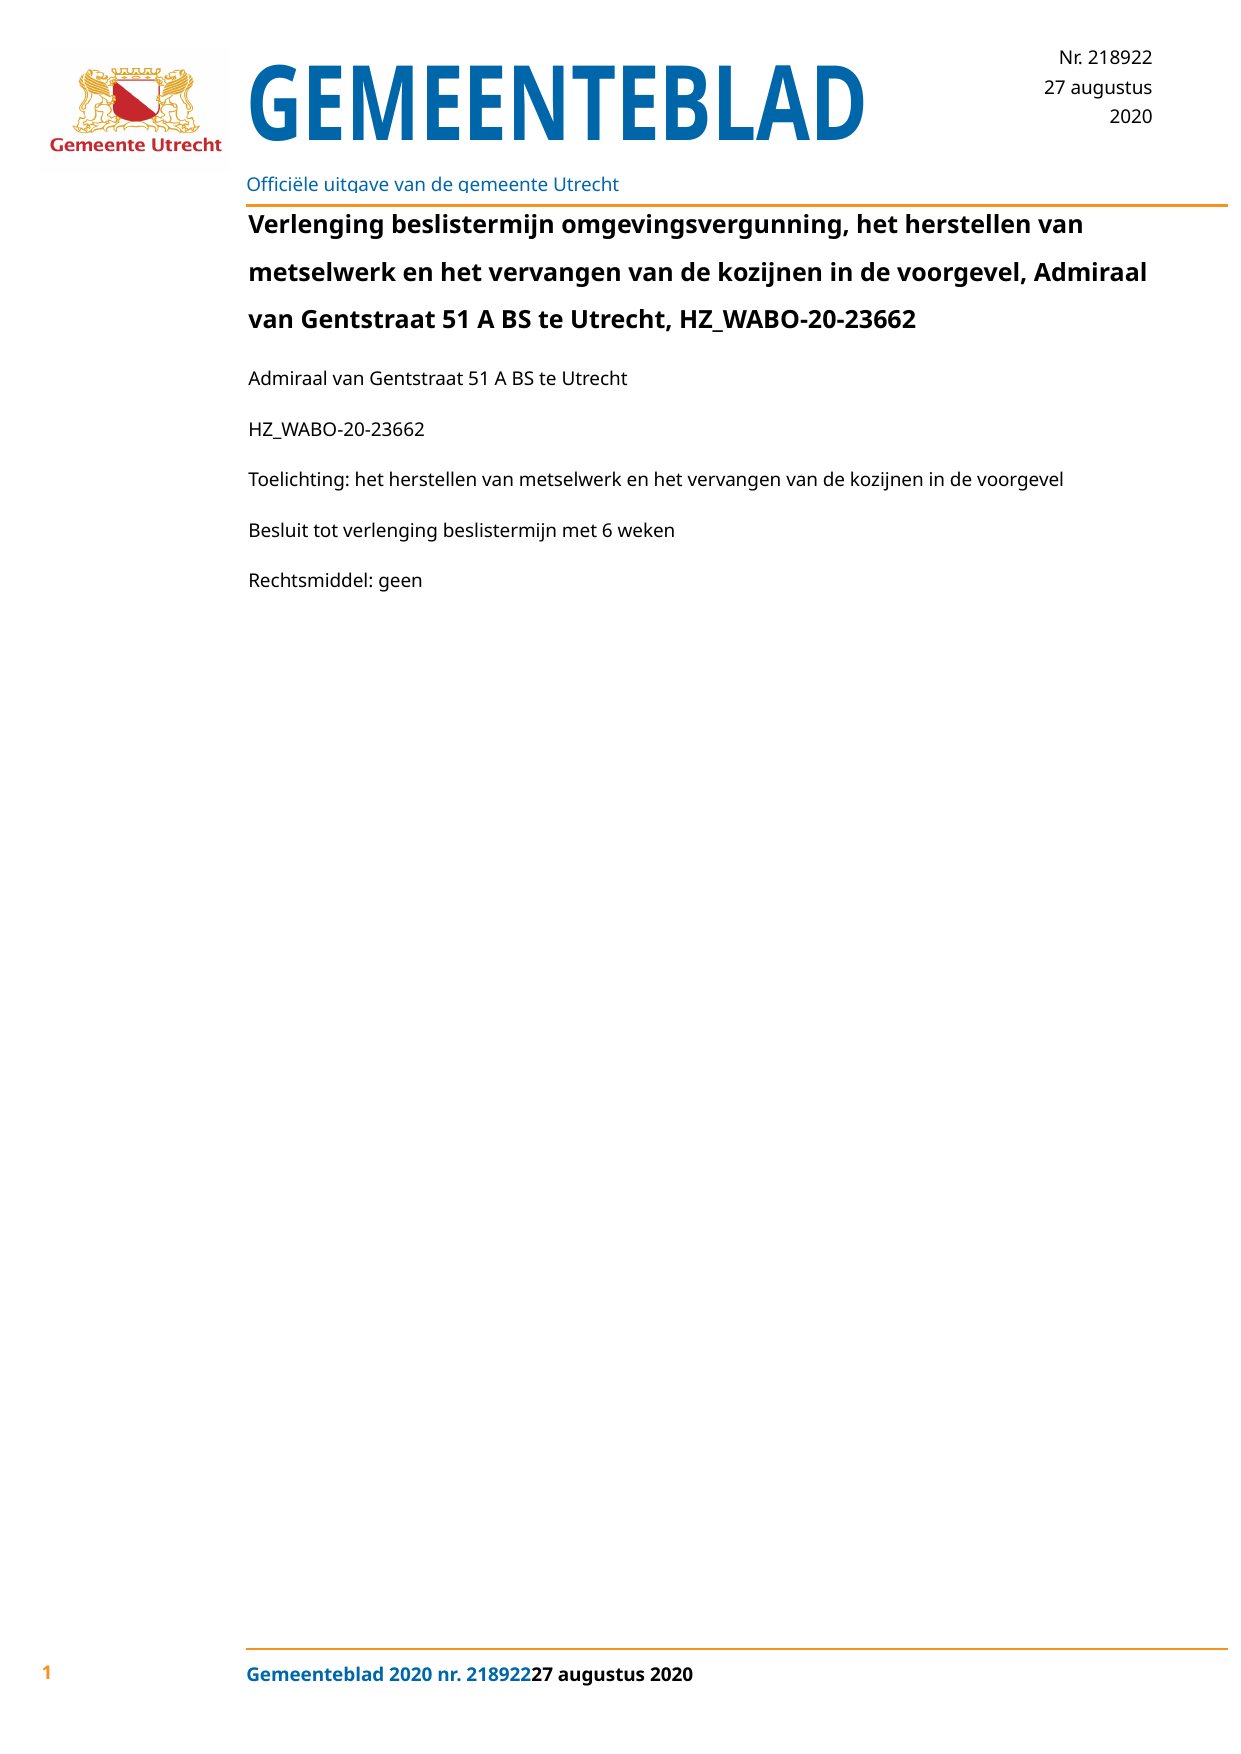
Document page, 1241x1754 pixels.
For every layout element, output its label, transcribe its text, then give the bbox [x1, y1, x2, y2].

text Admiraal van Gentstraat 51 A BS te Utrecht [248, 366, 1152, 391]
text Verlenging beslistermijn omgevingsvergunning, het herstellen van metselwerk en het vervangen van de kozijnen in de voorgevel, Admiraal van Gentstraat 51 A BS te Utrecht, HZ_WABO-20-23662 [248, 207, 1152, 336]
text HZ_WABO-20-23662 [248, 416, 1152, 442]
picture [41, 47, 231, 172]
text Besluit tot verlenging beslistermijn met 6 weken [248, 517, 1152, 542]
text Toelichting: het herstellen van metselwerk en het vervangen van de kozijnen in de voorgevel [248, 466, 1152, 492]
text Rechtsmiddel: geen [248, 567, 1152, 593]
